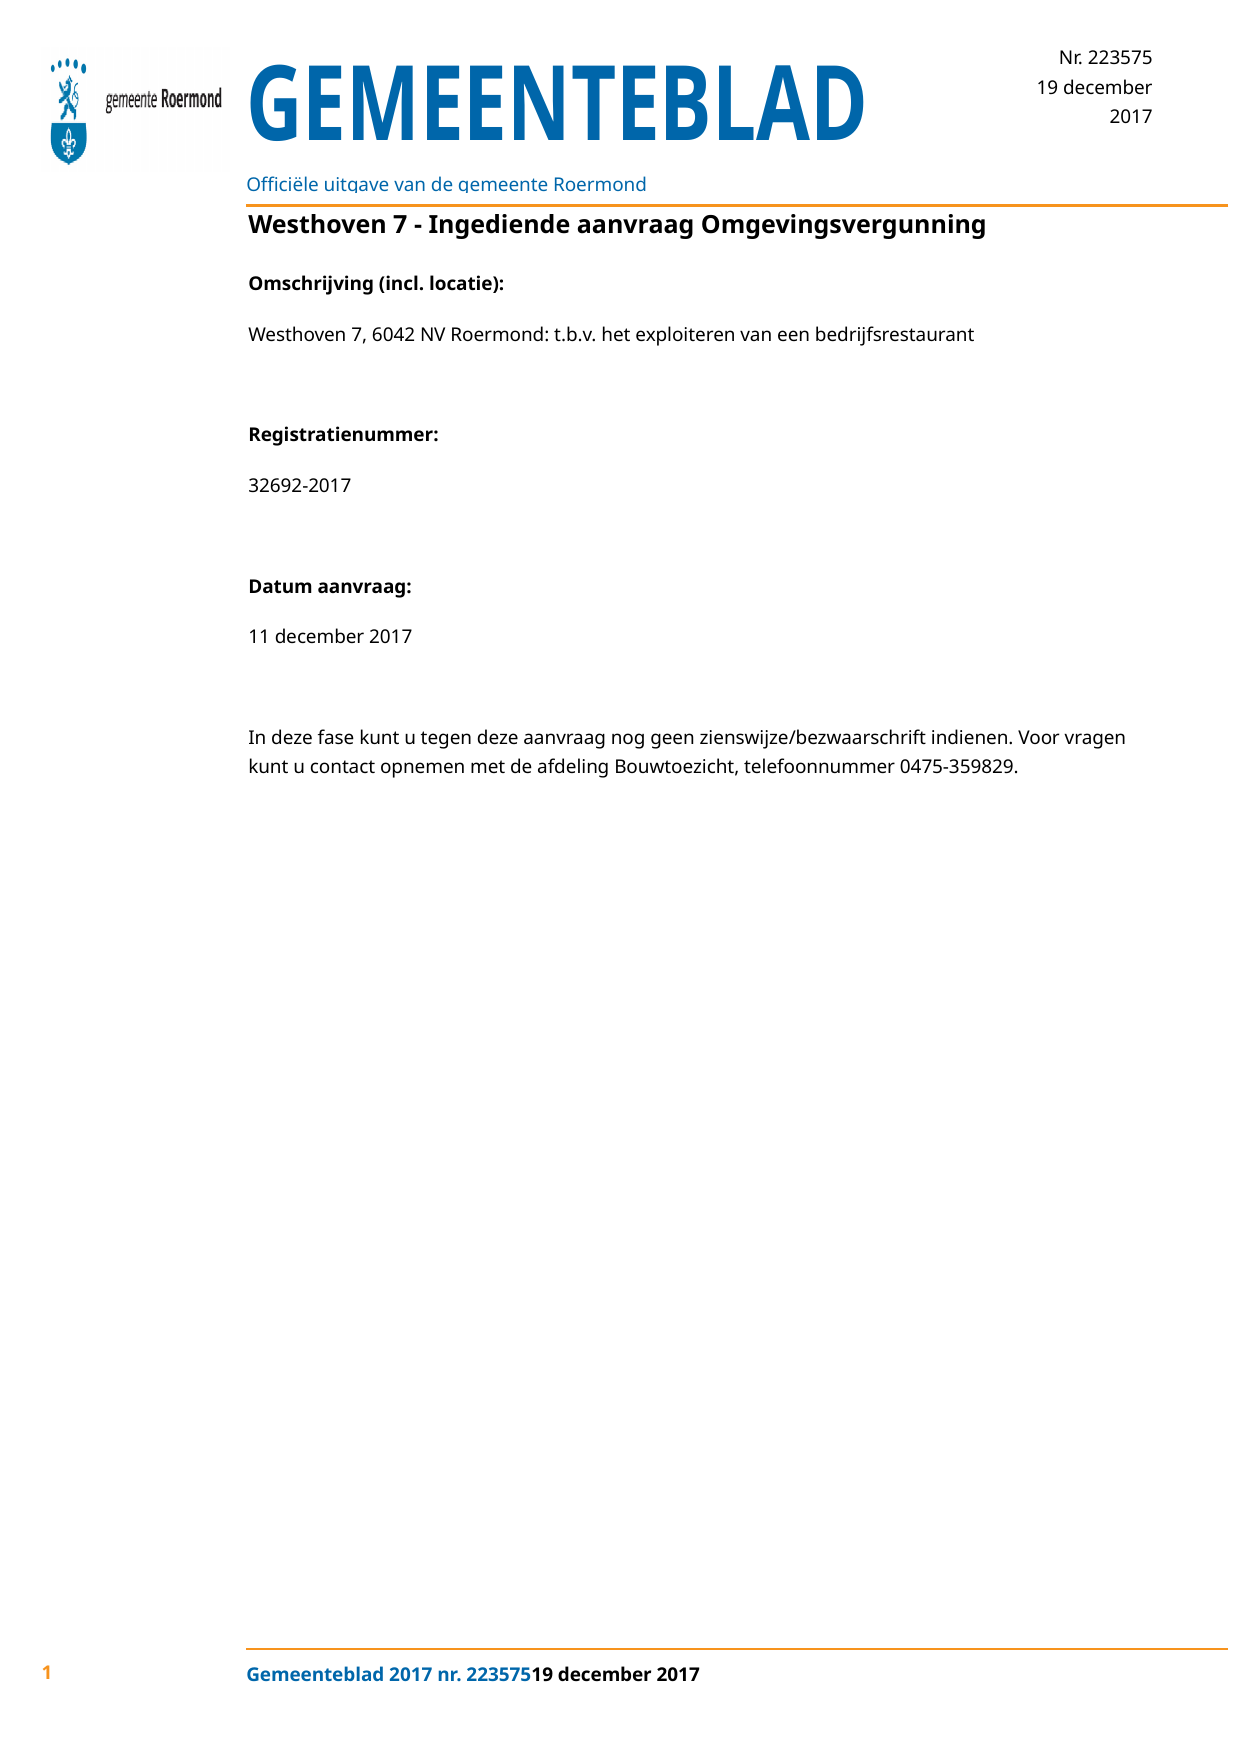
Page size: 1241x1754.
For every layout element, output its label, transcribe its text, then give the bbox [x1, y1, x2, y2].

text Omschrijving (incl. locatie): [248, 270, 1152, 296]
text Westhoven 7, 6042 NV Roermond: t.b.v. het exploiteren van een bedrijfsrestaurant [248, 321, 1152, 346]
text Westhoven 7 - Ingediende aanvraag Omgevingsvergunning [248, 207, 1152, 241]
text 11 december 2017 [248, 623, 1152, 649]
text Datum aanvraag: [248, 573, 1152, 598]
text In deze fase kunt u tegen deze aanvraag nog geen zienswijze/bezwaarschrift indienen. Voor vragen kunt u contact opnemen met de afdeling Bouwtoezicht, telefoonnummer 0475-359829. [248, 724, 1152, 779]
text Registratienummer: [248, 422, 1152, 447]
picture [41, 47, 231, 172]
text 32692-2017 [248, 472, 1152, 498]
